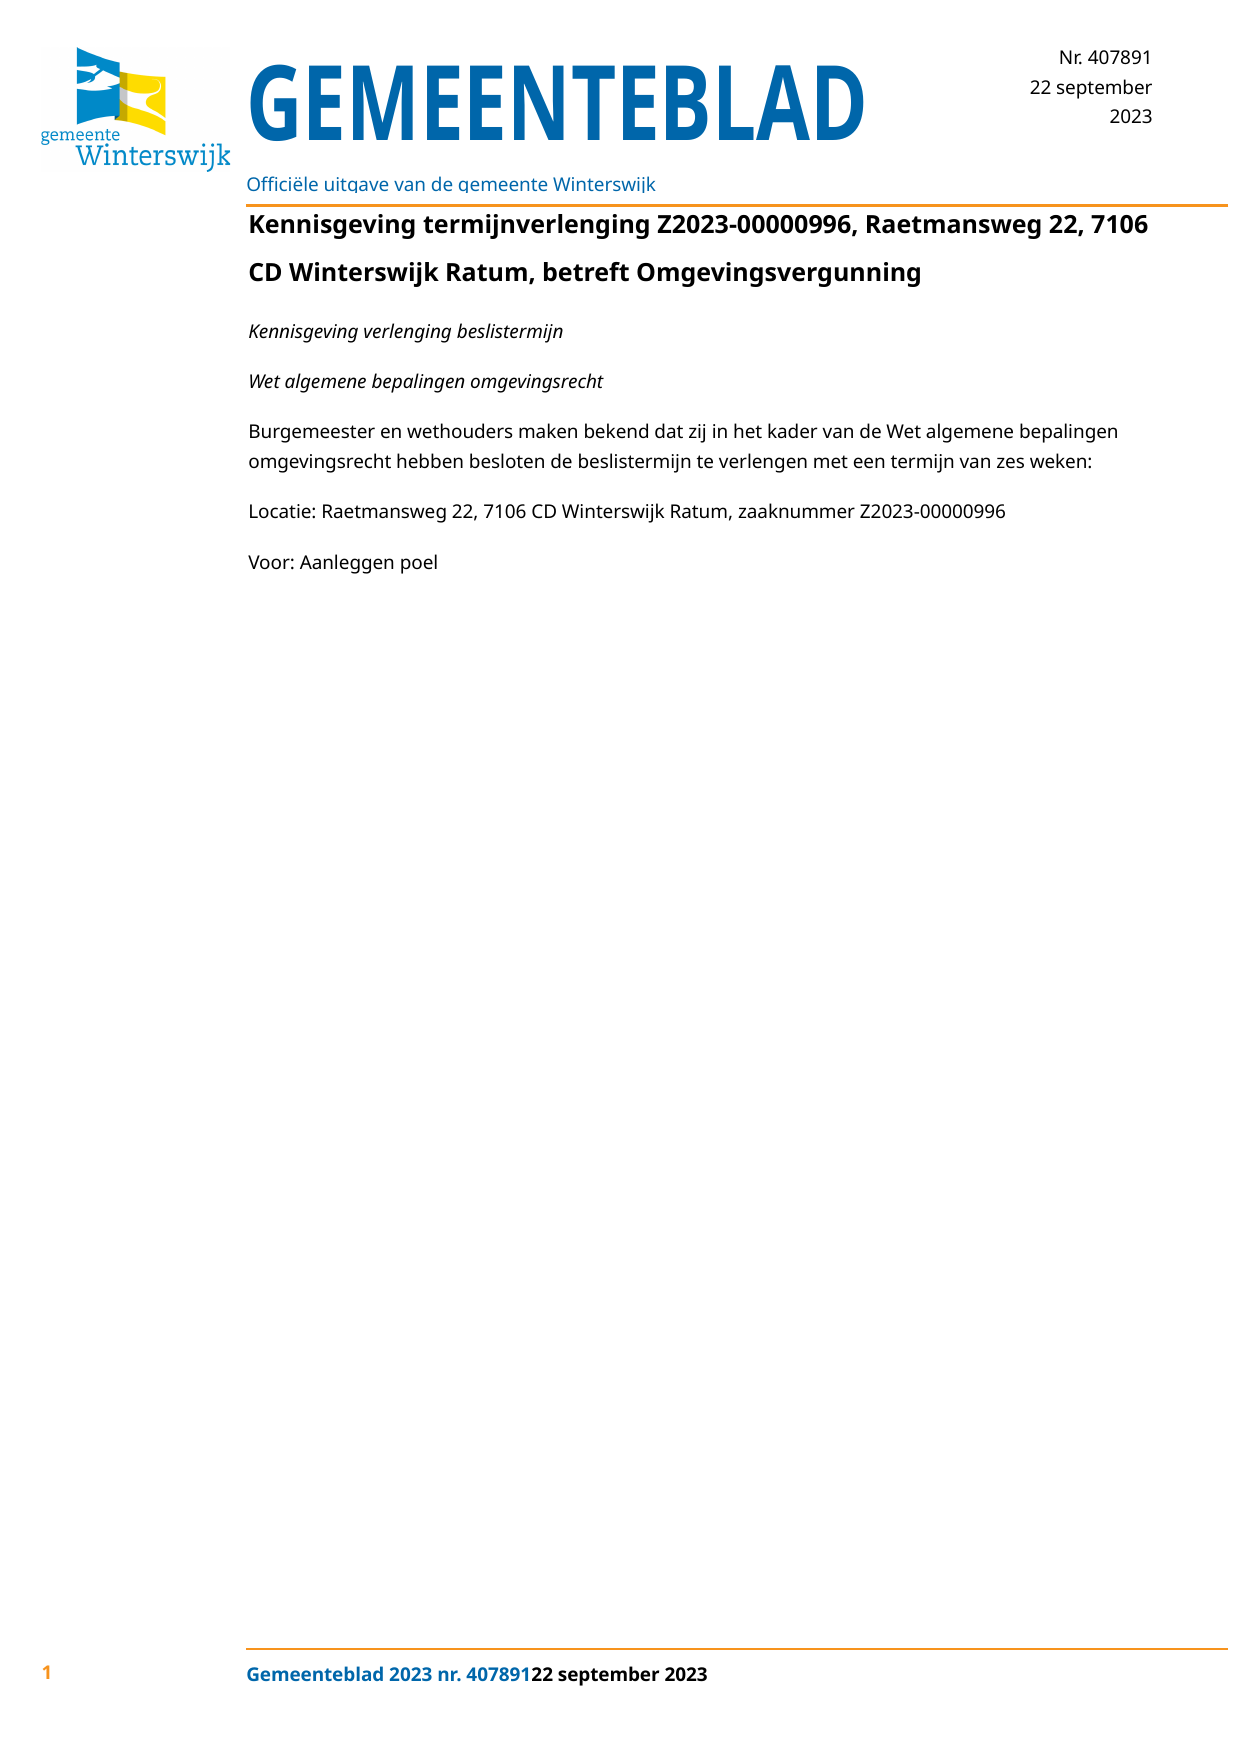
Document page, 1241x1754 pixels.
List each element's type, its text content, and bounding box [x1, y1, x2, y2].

text Wet algemene bepalingen omgevingsrecht [248, 368, 1152, 394]
text Locatie: Raetmansweg 22, 7106 CD Winterswijk Ratum, zaaknummer Z2023-00000996 [248, 499, 1152, 524]
text Kennisgeving termijnverlenging Z2023-00000996, Raetmansweg 22, 7106 CD Winterswijk Ratum, betreft Omgevingsvergunning [248, 207, 1152, 288]
picture [41, 47, 231, 172]
text Burgemeester en wethouders maken bekend dat zij in het kader van de Wet algemene bepalingen omgevingsrecht hebben besloten de beslistermijn te verlengen met een termijn van zes weken: [248, 419, 1152, 474]
text Kennisgeving verlenging beslistermijn [248, 318, 1152, 344]
text Voor: Aanleggen poel [248, 549, 1152, 575]
picture [225, 153, 231, 162]
